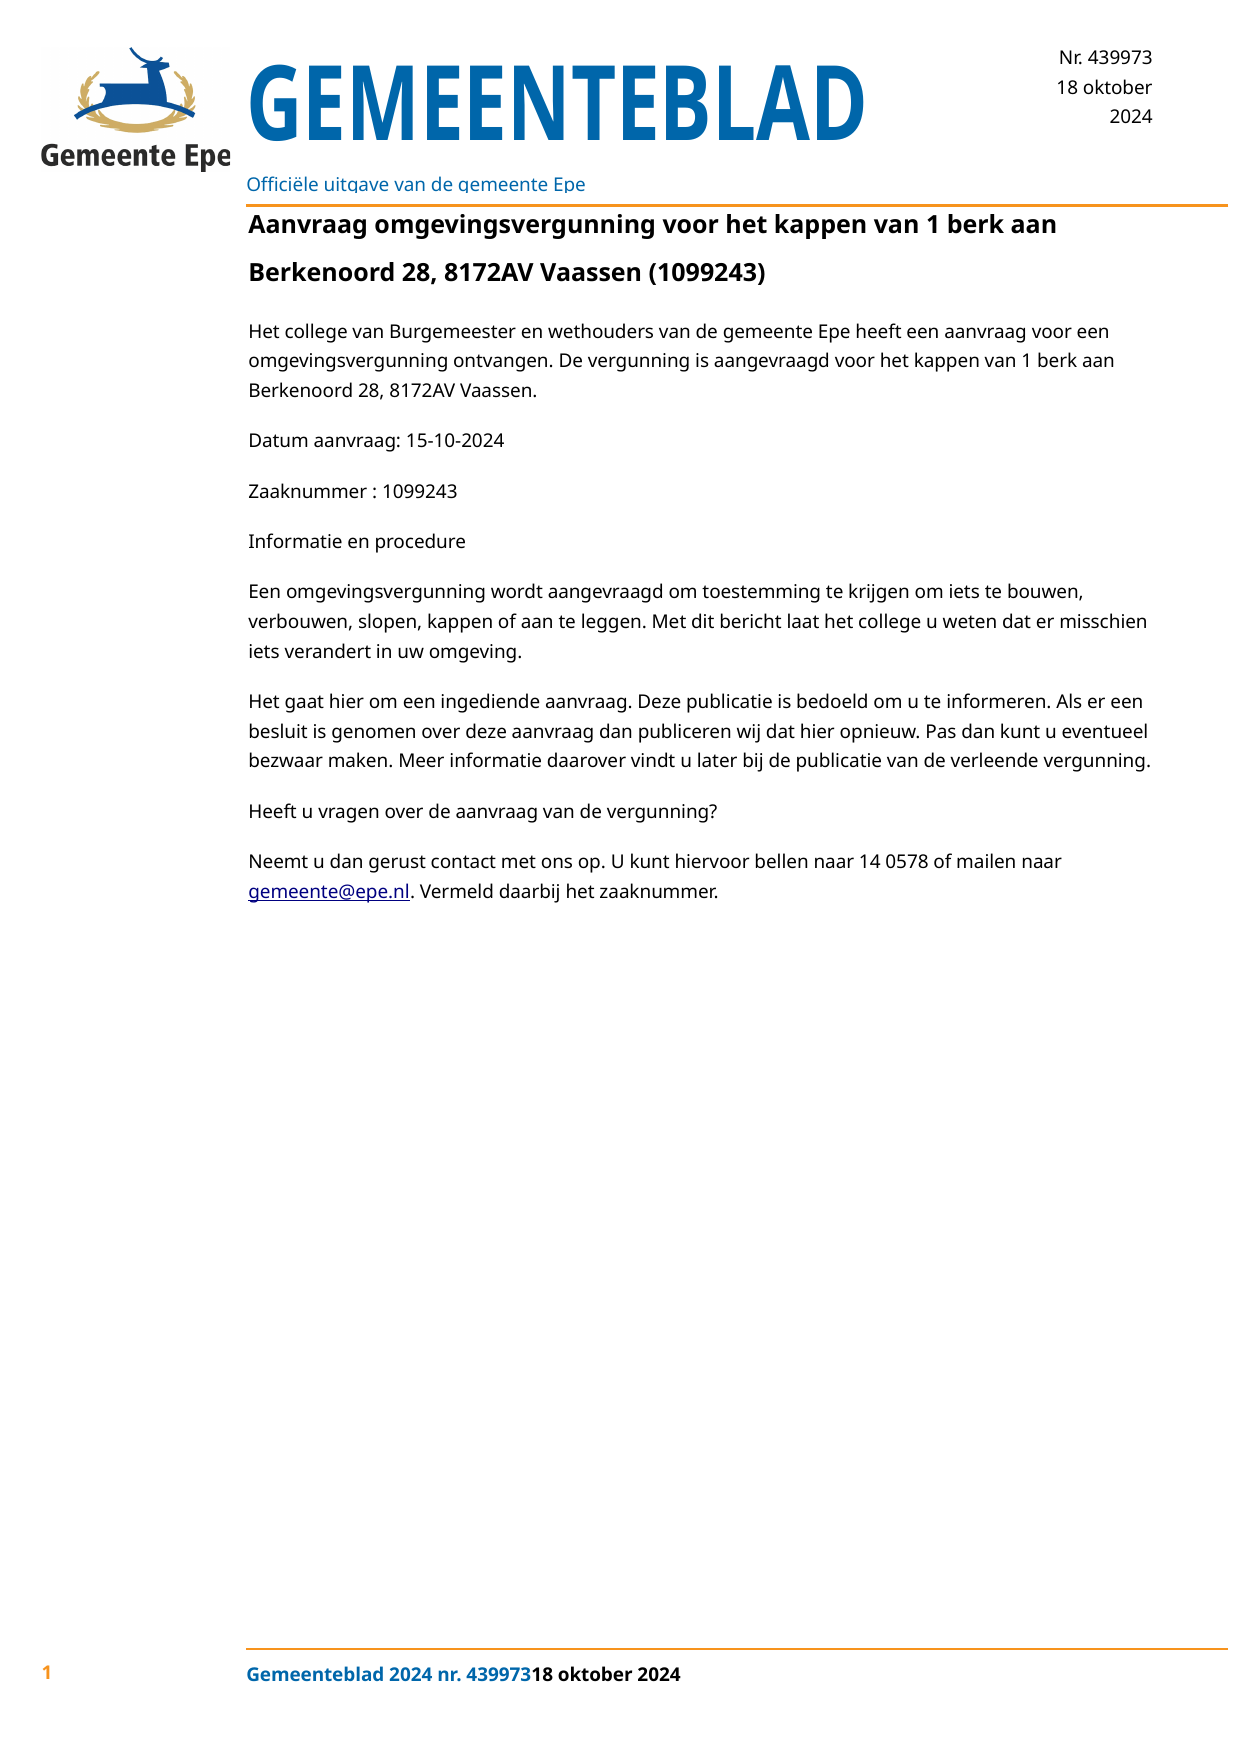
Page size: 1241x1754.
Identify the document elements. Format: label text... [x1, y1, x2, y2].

text Een omgevingsvergunning wordt aangevraagd om toestemming te krijgen om iets te bouwen, verbouwen, slopen, kappen of aan te leggen. Met dit bericht laat het college u weten dat er misschien iets verandert in uw omgeving. [248, 579, 1152, 664]
text Heeft u vragen over de aanvraag van de vergunning? [248, 798, 1152, 824]
text Neemt u dan gerust contact met ons op. U kunt hiervoor bellen naar 14 0578 of mailen naar gemeente@epe.nl. Vermeld daarbij het zaaknummer. [248, 848, 1152, 904]
text Zaaknummer : 1099243 [248, 478, 1152, 504]
picture [41, 47, 231, 172]
text Het gaat hier om een ingediende aanvraag. Deze publicatie is bedoeld om u te informeren. Als er een besluit is genomen over deze aanvraag dan publiceren wij dat hier opnieuw. Pas dan kunt u eventueel bezwaar maken. Meer informatie daarover vindt u later bij de publicatie van de verleende vergunning. [248, 688, 1152, 773]
text Datum aanvraag: 15-10-2024 [248, 427, 1152, 453]
text Het college van Burgemeester en wethouders van de gemeente Epe heeft een aanvraag voor een omgevingsvergunning ontvangen. De vergunning is aangevraagd voor het kappen van 1 berk aan Berkenoord 28, 8172AV Vaassen. [248, 318, 1152, 403]
text Aanvraag omgevingsvergunning voor het kappen van 1 berk aan Berkenoord 28, 8172AV Vaassen (1099243) [248, 207, 1152, 288]
text Informatie en procedure [248, 528, 1152, 554]
